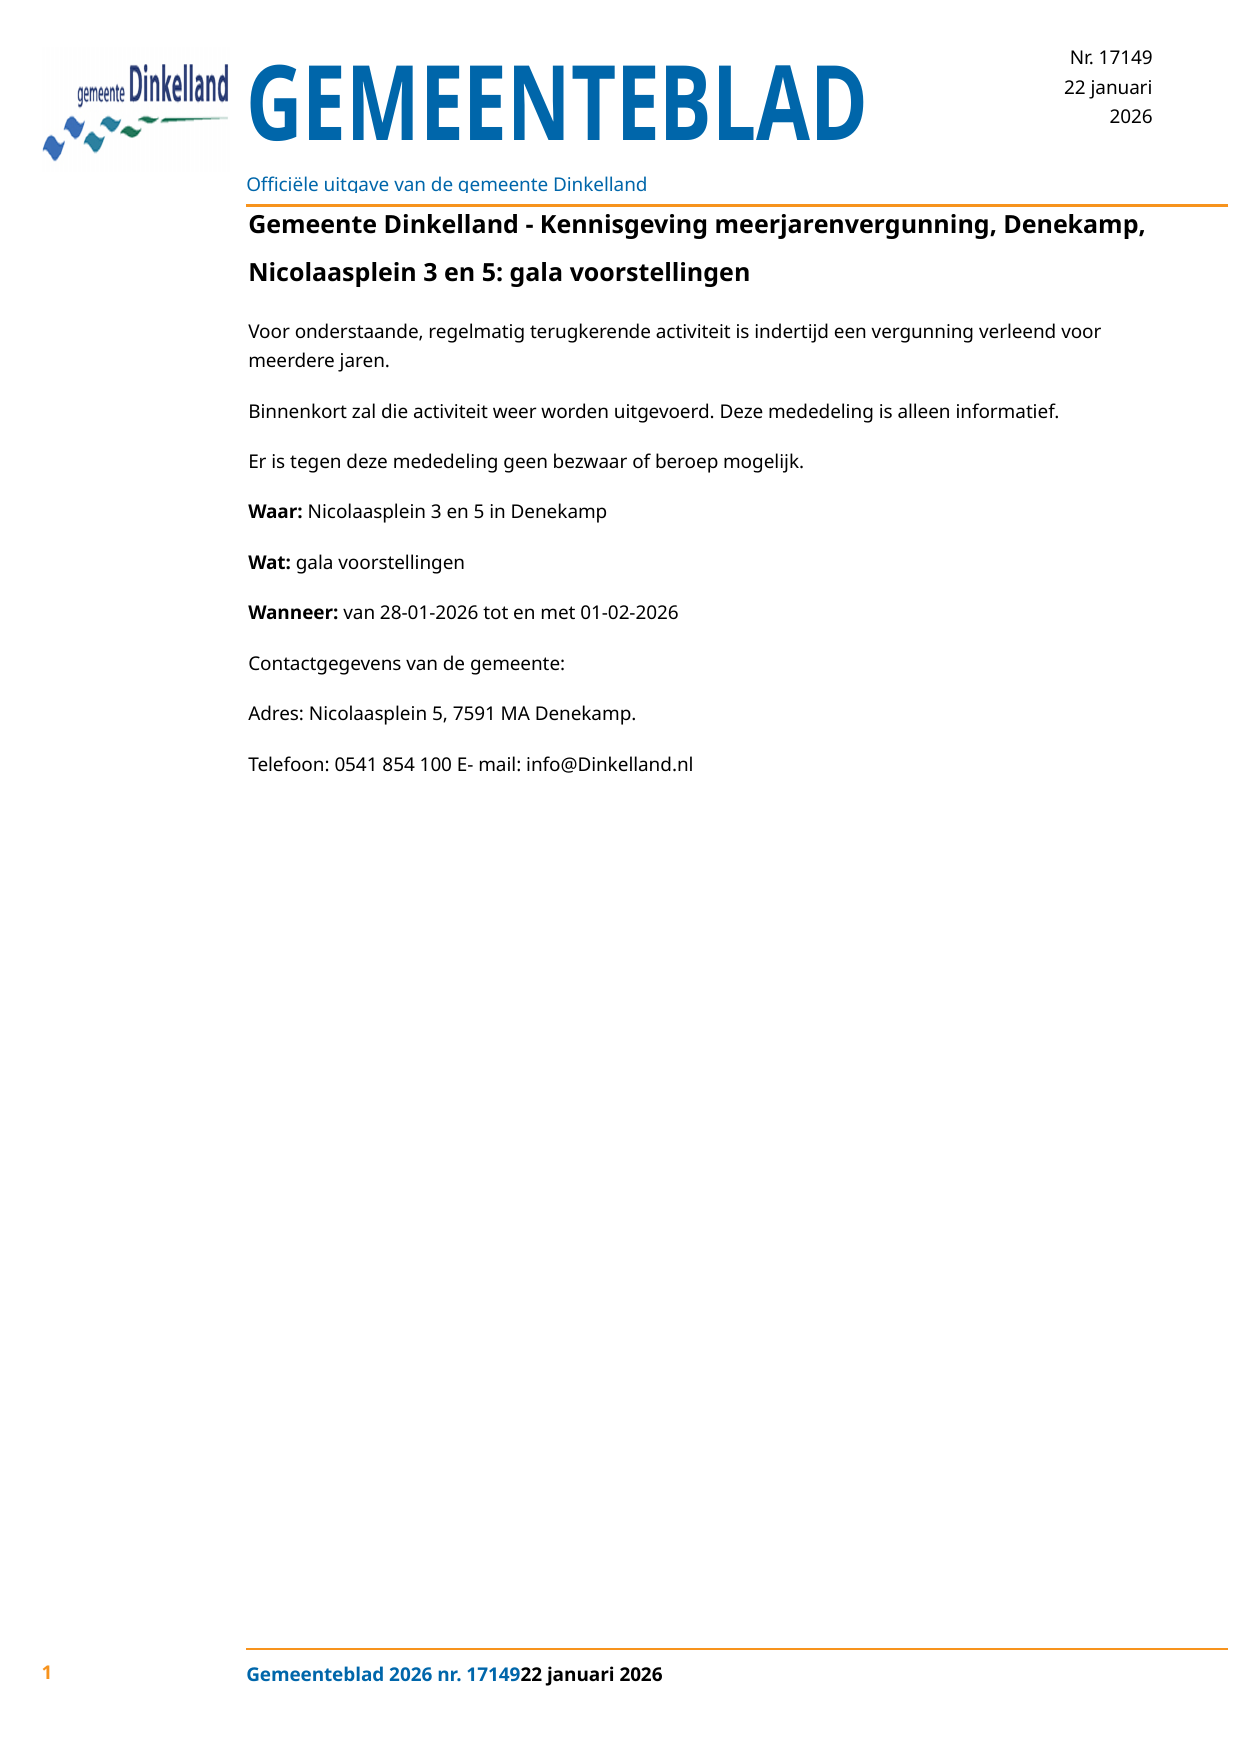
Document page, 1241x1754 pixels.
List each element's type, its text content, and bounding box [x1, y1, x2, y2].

text Voor onderstaande, regelmatig terugkerende activiteit is indertijd een vergunning verleend voor meerdere jaren. [248, 318, 1152, 373]
text Er is tegen deze mededeling geen bezwaar of beroep mogelijk. [248, 448, 1152, 474]
picture [41, 47, 231, 172]
text Contactgegevens van de gemeente: [248, 650, 1152, 676]
text Adres: Nicolaasplein 5, 7591 MA Denekamp. [248, 700, 1152, 726]
text Waar: Nicolaasplein 3 en 5 in Denekamp [248, 499, 1152, 524]
text Gemeente Dinkelland - Kennisgeving meerjarenvergunning, Denekamp, Nicolaasplein 3 en 5: gala voorstellingen [248, 207, 1152, 288]
text Telefoon: 0541 854 100 E- mail: info@Dinkelland.nl [248, 751, 1152, 777]
text Wat: gala voorstellingen [248, 549, 1152, 575]
text Wanneer: van 28-01-2026 tot en met 01-02-2026 [248, 599, 1152, 625]
text Binnenkort zal die activiteit weer worden uitgevoerd. Deze mededeling is alleen informatief. [248, 398, 1152, 424]
